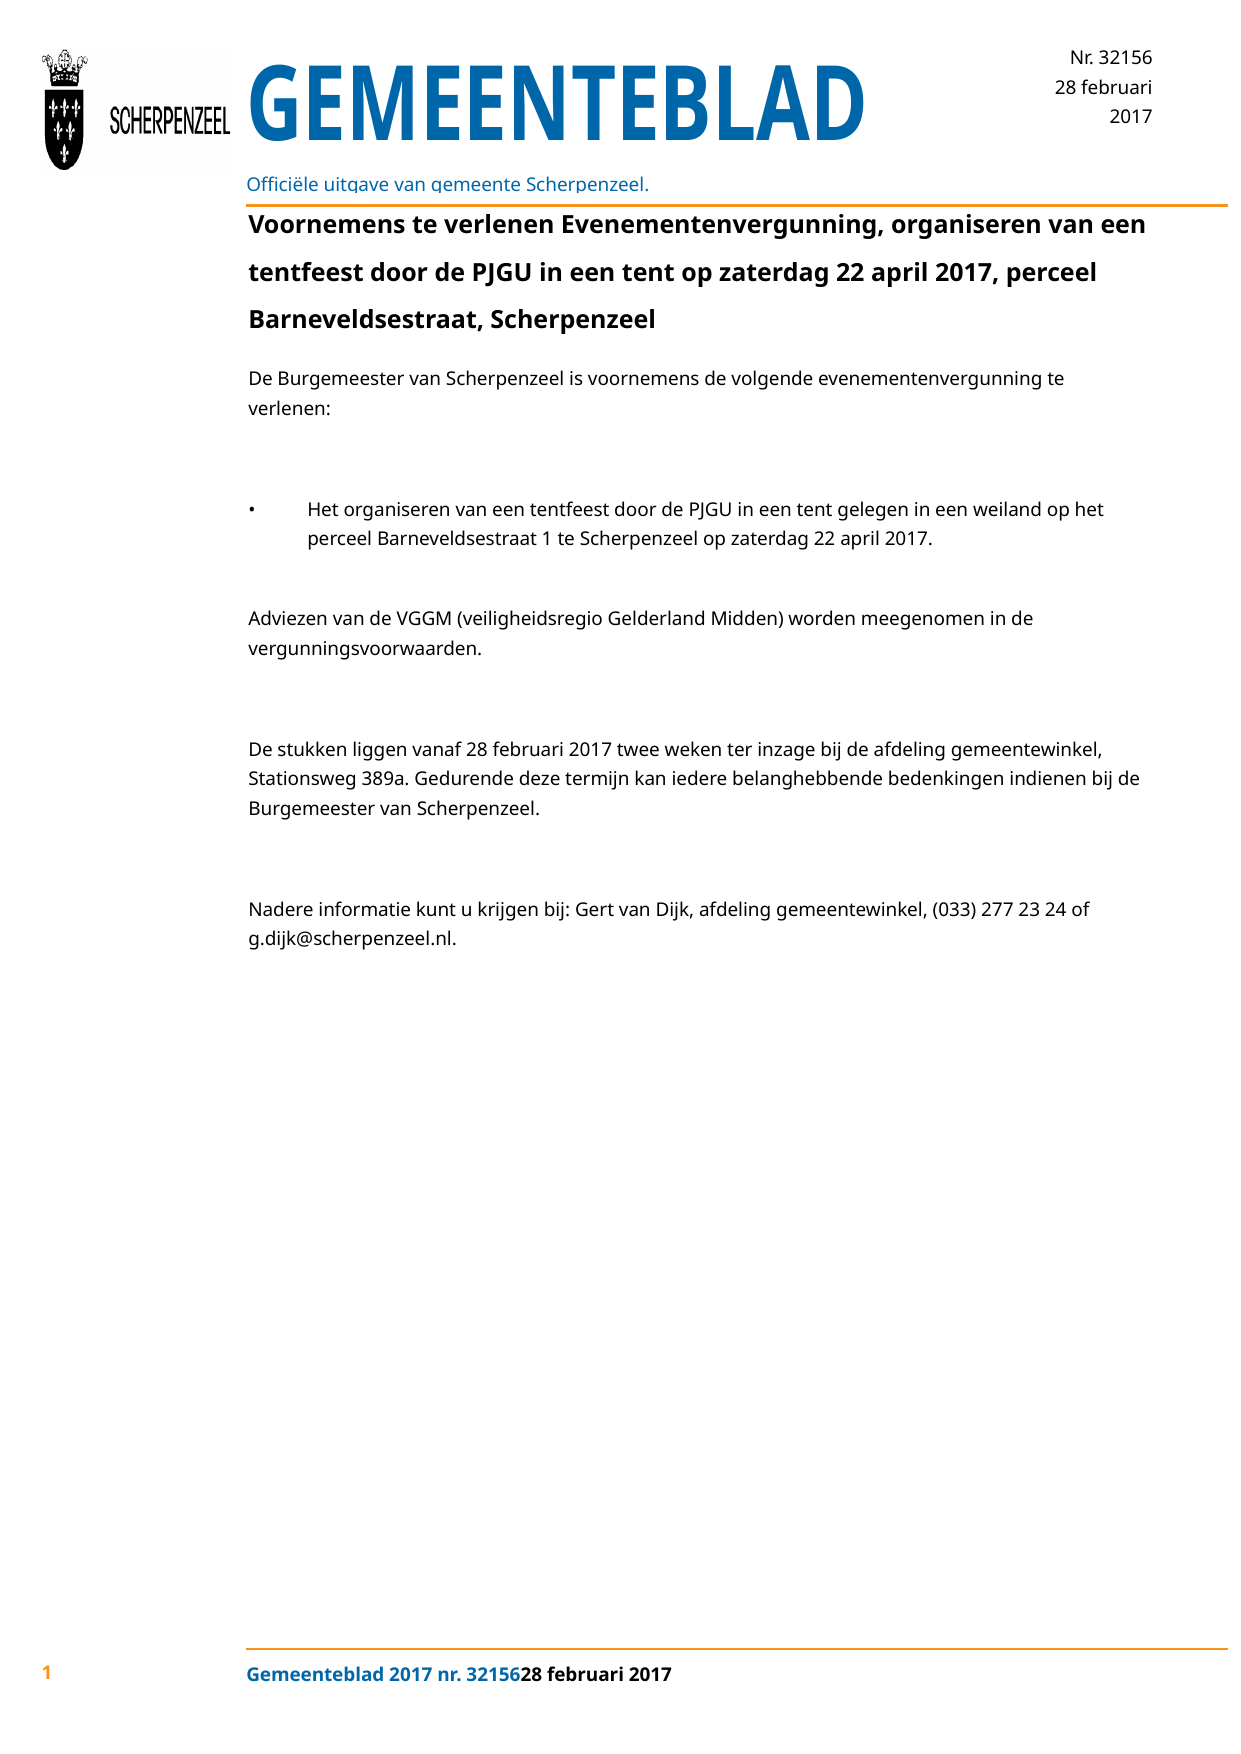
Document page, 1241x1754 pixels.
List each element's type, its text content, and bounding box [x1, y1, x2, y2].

picture [41, 47, 231, 172]
text De stukken liggen vanaf 28 februari 2017 twee weken ter inzage bij de afdeling gemeentewinkel, Stationsweg 389a. Gedurende deze termijn kan iedere belanghebbende bedenkingen indienen bij de Burgemeester van Scherpenzeel. [248, 736, 1152, 821]
text Voornemens te verlenen Evenementenvergunning, organiseren van een tentfeest door de PJGU in een tent op zaterdag 22 april 2017, perceel Barneveldsestraat, Scherpenzeel [248, 207, 1152, 336]
text De Burgemeester van Scherpenzeel is voornemens de volgende evenementenvergunning te verlenen: [248, 366, 1152, 421]
list Het organiseren van een tentfeest door de PJGU in een tent gelegen in een weiland op het perceel Barneveldsestraat 1 te Scherpenzeel op zaterdag 22 april 2017. [248, 496, 1152, 551]
text Adviezen van de VGGM (veiligheidsregio Gelderland Midden) worden meegenomen in de vergunningsvoorwaarden. [248, 606, 1152, 661]
text Nadere informatie kunt u krijgen bij: Gert van Dijk, afdeling gemeentewinkel, (033) 277 23 24 of g.dijk@scherpenzeel.nl. [248, 896, 1152, 951]
